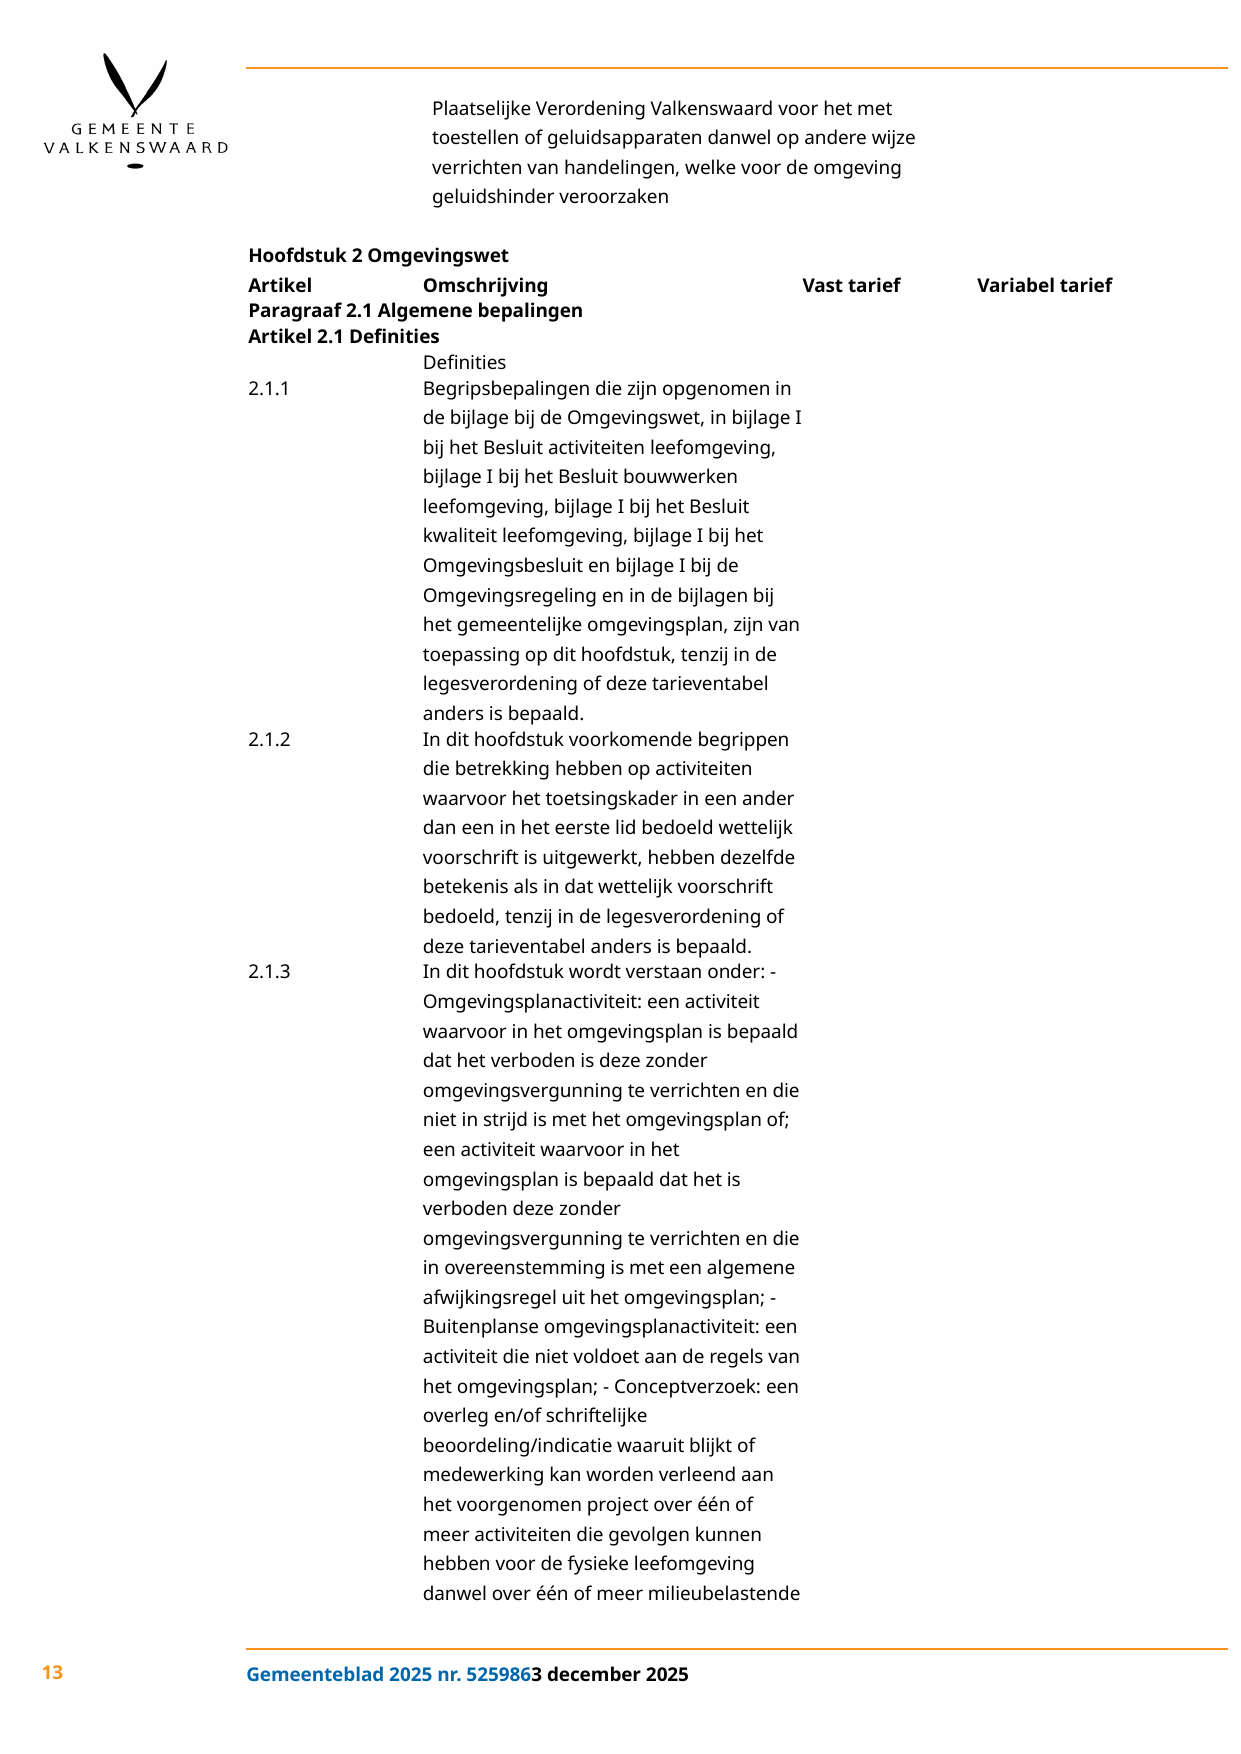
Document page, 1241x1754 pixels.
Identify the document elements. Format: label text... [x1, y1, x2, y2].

table_cell Definities [423, 349, 802, 375]
table_cell [977, 375, 1152, 726]
table_cell Begripsbepalingen die zijn opgenomen in de bijlage bij de Omgevingswet, in bijlage I bij het Besluit activiteiten leefomgeving, bijlage I bij het Besluit bouwwerken leefomgeving, bijlage I bij het Besluit kwaliteit leefomgeving, bijlage I bij het Omgevingsbesluit en bijlage I bij de Omgevingsregeling en in de bijlagen bij het gemeentelijke omgevingsplan, zijn van toepassing op dit hoofdstuk, tenzij in de legesverordening of deze tarieventabel anders is bepaald. [423, 375, 802, 726]
table_cell [248, 95, 432, 209]
table_cell In dit hoofdstuk wordt verstaan onder: - Omgevingsplanactiviteit: een activiteit waarvoor in het omgevingsplan is bepaald dat het verboden is deze zonder omgevingsvergunning te verrichten en die niet in strijd is met het omgevingsplan of; een activiteit waarvoor in het omgevingsplan is bepaald dat het is verboden deze zonder omgevingsvergunning te verrichten en die in overeenstemming is met een algemene afwijkingsregel uit het omgevingsplan; - Buitenplanse omgevingsplanactiviteit: een activiteit die niet voldoet aan de regels van het omgevingsplan; - Conceptverzoek: een overleg en/of schriftelijke beoordeling/indicatie waaruit blijkt of medewerking kan worden verleend aan het voorgenomen project over één of meer activiteiten die gevolgen kunnen hebben voor de fysieke leefomgeving danwel over één of meer milieubelastende [423, 959, 802, 1606]
table_cell [248, 349, 423, 375]
table_header Vast tarief [802, 272, 977, 297]
table_cell [968, 95, 1152, 209]
table_header Variabel tarief [977, 272, 1152, 297]
text Hoofdstuk 2 Omgevingswet [248, 242, 1152, 268]
table_cell [802, 959, 977, 1606]
table_cell [802, 726, 977, 959]
picture [41, 47, 231, 172]
table_cell [802, 375, 977, 726]
table_cell [977, 959, 1152, 1606]
table_header Artikel [248, 272, 423, 297]
table_cell Artikel 2.1 Definities [248, 323, 977, 349]
table_cell Paragraaf 2.1 Algemene bepalingen [248, 298, 1152, 323]
table_cell Plaatselijke Verordening Valkenswaard voor het met toestellen of geluidsapparaten danwel op andere wijze verrichten van handelingen, welke voor de omgeving geluidshinder veroorzaken [432, 95, 968, 209]
table_cell [977, 726, 1152, 959]
table_cell 2.1.2 [248, 726, 423, 959]
table_cell In dit hoofdstuk voorkomende begrippen die betrekking hebben op activiteiten waarvoor het toetsingskader in een ander dan een in het eerste lid bedoeld wettelijk voorschrift is uitgewerkt, hebben dezelfde betekenis als in dat wettelijk voorschrift bedoeld, tenzij in de legesverordening of deze tarieventabel anders is bepaald. [423, 726, 802, 959]
table_header Omschrijving [423, 272, 802, 297]
table_cell 2.1.1 [248, 375, 423, 726]
table_cell [977, 349, 1152, 375]
table_cell 2.1.3 [248, 959, 423, 1606]
table_cell [802, 349, 977, 375]
